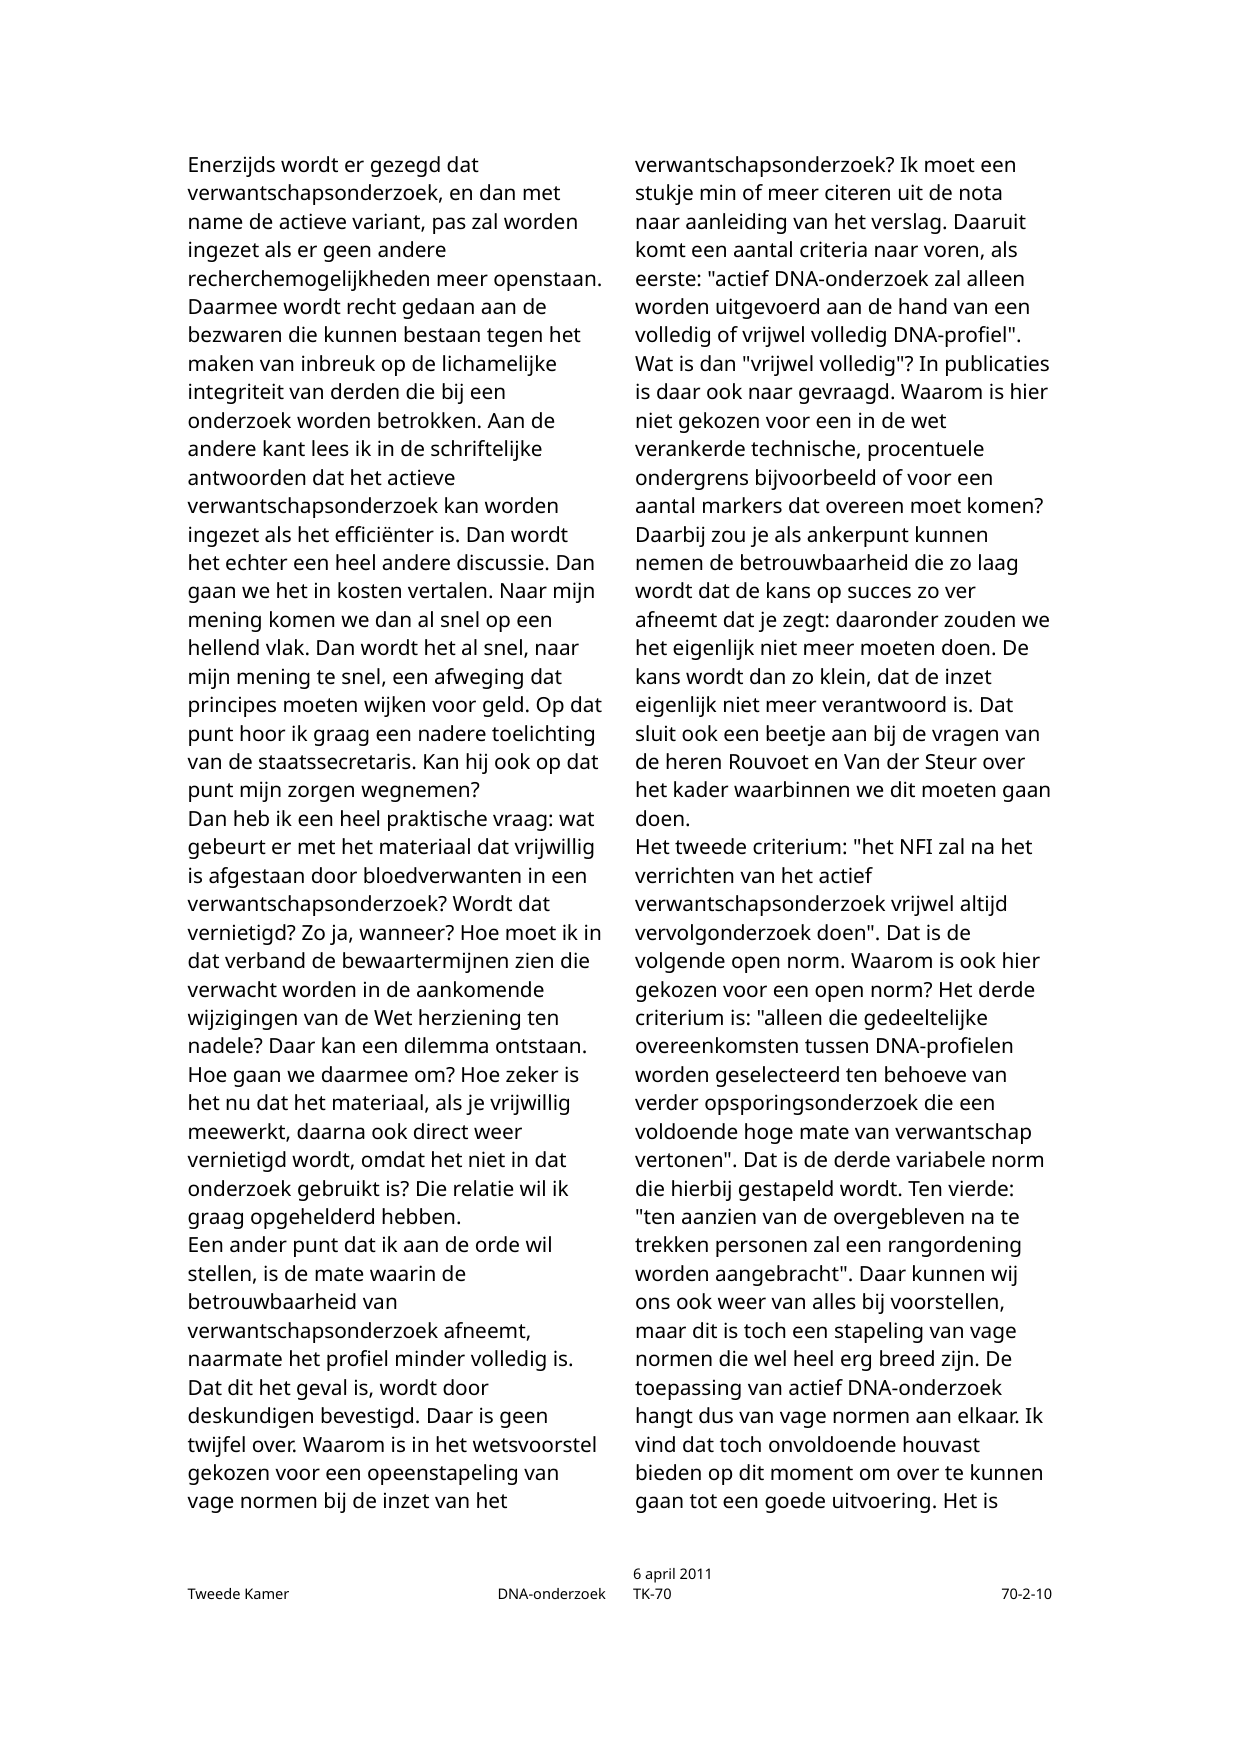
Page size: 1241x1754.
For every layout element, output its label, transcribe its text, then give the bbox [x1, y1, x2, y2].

text Dan heb ik een heel praktische vraag: wat gebeurt er met het materiaal dat vrijwillig is afgestaan door bloedverwanten in een verwantschapsonderzoek? Wordt dat vernietigd? Zo ja, wanneer? Hoe moet ik in dat verband de bewaartermijnen zien die verwacht worden in de aankomende wijzigingen van de Wet herziening ten nadele? Daar kan een dilemma ontstaan. Hoe gaan we daarmee om? Hoe zeker is het nu dat het materiaal, als je vrijwillig meewerkt, daarna ook direct weer vernietigd wordt, omdat het niet in dat onderzoek gebruikt is? Die relatie wil ik graag opgehelderd hebben. [187, 804, 605, 1231]
text verwantschapsonderzoek? Ik moet een stukje min of meer citeren uit de nota naar aanleiding van het verslag. Daaruit komt een aantal criteria naar voren, als eerste: "actief DNA-onderzoek zal alleen worden uitgevoerd aan de hand van een volledig of vrijwel volledig DNA-profiel". Wat is dan "vrijwel volledig"? In publicaties is daar ook naar gevraagd. Waarom is hier niet gekozen voor een in de wet verankerde technische, procentuele ondergrens bijvoorbeeld of voor een aantal markers dat overeen moet komen? Daarbij zou je als ankerpunt kunnen nemen de betrouwbaarheid die zo laag wordt dat de kans op succes zo ver afneemt dat je zegt: daaronder zouden we het eigenlijk niet meer moeten doen. De kans wordt dan zo klein, dat de inzet eigenlijk niet meer verantwoord is. Dat sluit ook een beetje aan bij de vragen van de heren Rouvoet en Van der Steur over het kader waarbinnen we dit moeten gaan doen. [635, 150, 1053, 832]
text Het tweede criterium: "het NFI zal na het verrichten van het actief verwantschapsonderzoek vrijwel altijd vervolgonderzoek doen". Dat is de volgende open norm. Waarom is ook hier gekozen voor een open norm? Het derde criterium is: "alleen die gedeeltelijke overeenkomsten tussen DNA-profielen worden geselecteerd ten behoeve van verder opsporingsonderzoek die een voldoende hoge mate van verwantschap vertonen". Dat is de derde variabele norm die hierbij gestapeld wordt. Ten vierde: "ten aanzien van de overgebleven na te trekken personen zal een rangordening worden aangebracht". Daar kunnen wij ons ook weer van alles bij voorstellen, maar dit is toch een stapeling van vage normen die wel heel erg breed zijn. De toepassing van actief DNA-onderzoek hangt dus van vage normen aan elkaar. Ik vind dat toch onvoldoende houvast bieden op dit moment om over te kunnen gaan tot een goede uitvoering. Het is [635, 832, 1053, 1515]
text Enerzijds wordt er gezegd dat verwantschapsonderzoek, en dan met name de actieve variant, pas zal worden ingezet als er geen andere recherchemogelijkheden meer openstaan. Daarmee wordt recht gedaan aan de bezwaren die kunnen bestaan tegen het maken van inbreuk op de lichamelijke integriteit van derden die bij een onderzoek worden betrokken. Aan de andere kant lees ik in de schriftelijke antwoorden dat het actieve verwantschapsonderzoek kan worden ingezet als het efficiënter is. Dan wordt het echter een heel andere discussie. Dan gaan we het in kosten vertalen. Naar mijn mening komen we dan al snel op een hellend vlak. Dan wordt het al snel, naar mijn mening te snel, een afweging dat principes moeten wijken voor geld. Op dat punt hoor ik graag een nadere toelichting van de staatssecretaris. Kan hij ook op dat punt mijn zorgen wegnemen? [187, 150, 605, 804]
text Een ander punt dat ik aan de orde wil stellen, is de mate waarin de betrouwbaarheid van verwantschapsonderzoek afneemt, naarmate het profiel minder volledig is. Dat dit het geval is, wordt door deskundigen bevestigd. Daar is geen twijfel over. Waarom is in het wetsvoorstel gekozen voor een opeenstapeling van vage normen bij de inzet van het [187, 1231, 605, 1515]
